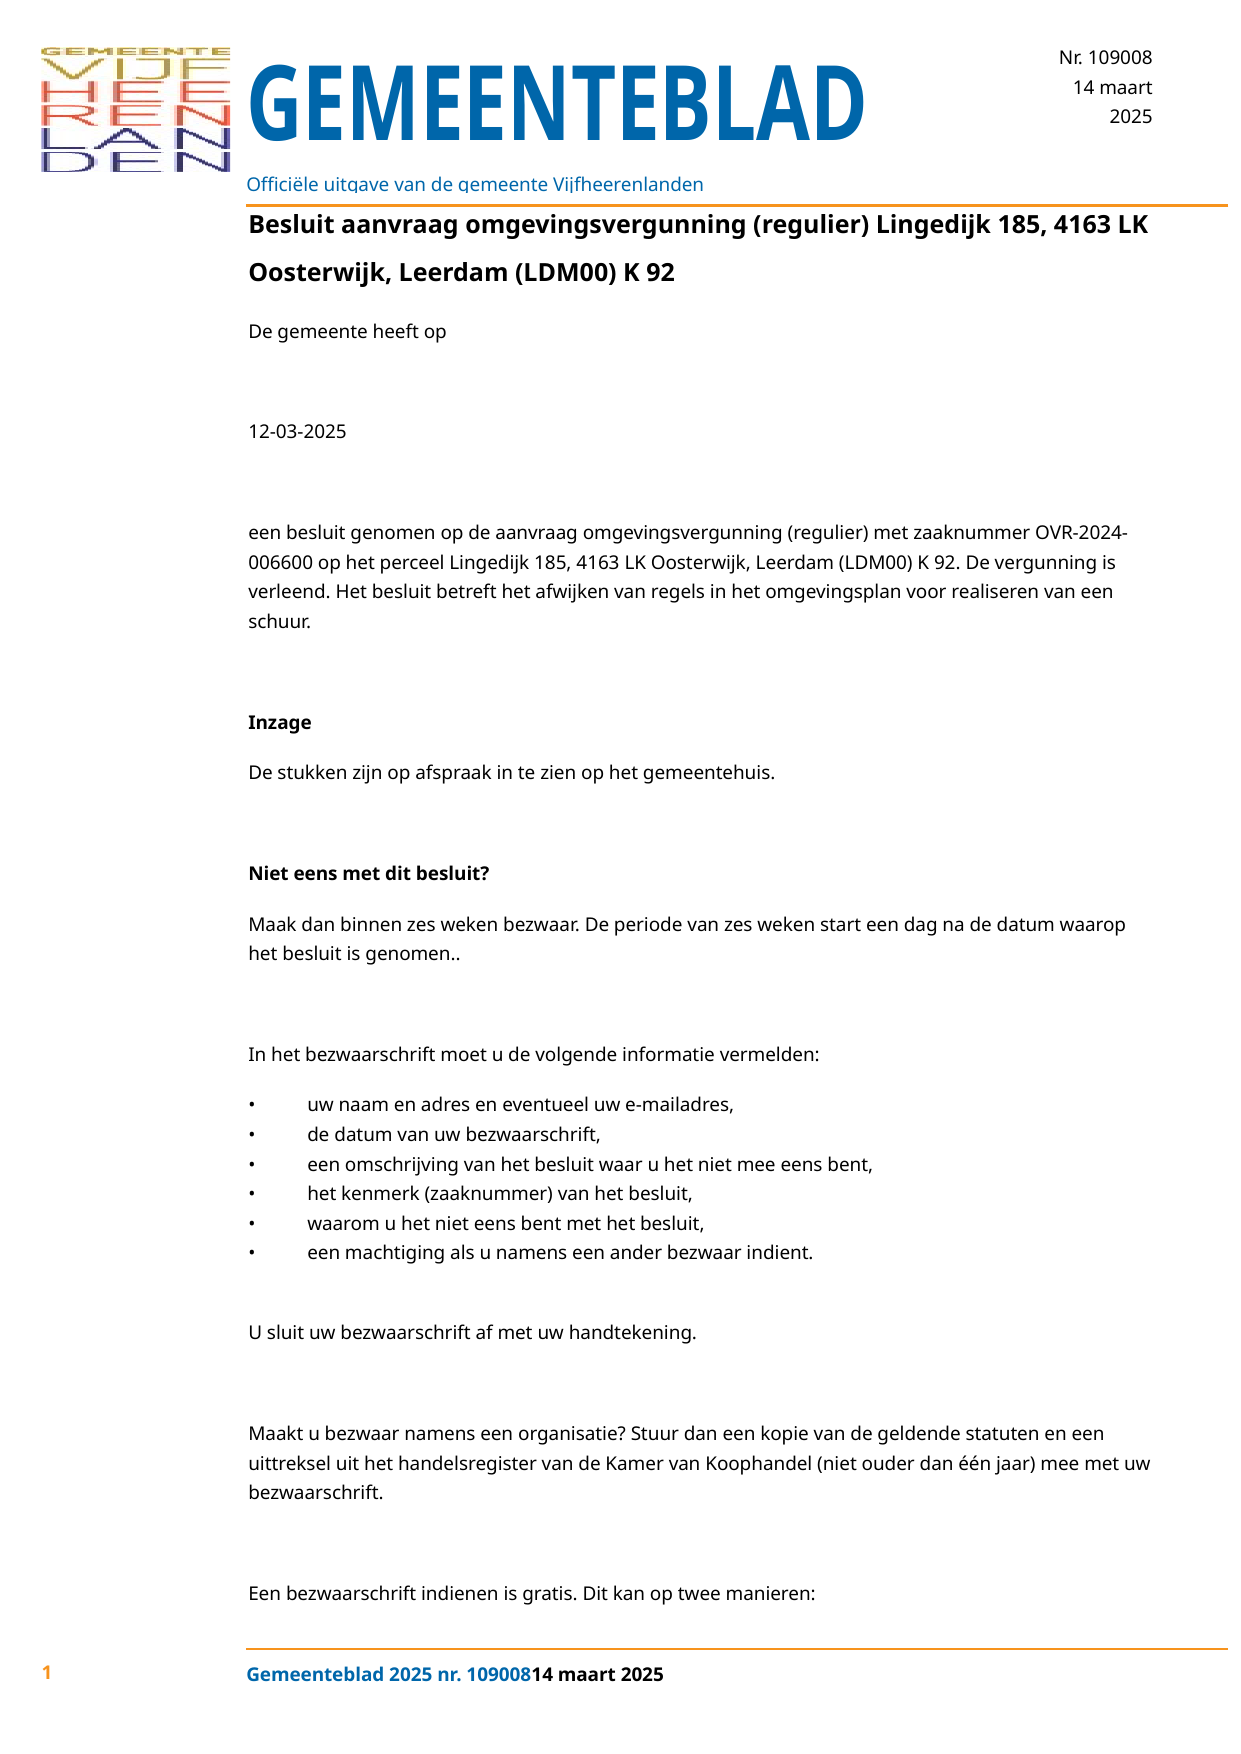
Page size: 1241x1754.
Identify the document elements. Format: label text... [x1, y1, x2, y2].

text Niet eens met dit besluit? [248, 860, 1152, 886]
text In het bezwaarschrift moet u de volgende informatie vermelden: [248, 1041, 1152, 1067]
list een omschrijving van het besluit waar u het niet mee eens bent, [248, 1151, 1152, 1177]
text Maakt u bezwaar namens een organisatie? Stuur dan een kopie van de geldende statuten en een uittreksel uit het handelsregister van de Kamer van Koophandel (niet ouder dan één jaar) mee met uw bezwaarschrift. [248, 1420, 1152, 1505]
picture [41, 47, 231, 172]
list een machtiging als u namens een ander bezwaar indient. [248, 1239, 1152, 1265]
list de datum van uw bezwaarschrift, [248, 1121, 1152, 1147]
text De stukken zijn op afspraak in te zien op het gemeentehuis. [248, 759, 1152, 785]
list het kenmerk (zaaknummer) van het besluit, [248, 1180, 1152, 1206]
text U sluit uw bezwaarschrift af met uw handtekening. [248, 1319, 1152, 1345]
list waarom u het niet eens bent met het besluit, [248, 1210, 1152, 1236]
text Een bezwaarschrift indienen is gratis. Dit kan op twee manieren: [248, 1580, 1152, 1606]
text De gemeente heeft op [248, 318, 1152, 344]
text een besluit genomen op de aanvraag omgevingsvergunning (regulier) met zaaknummer OVR-2024-006600 op het perceel Lingedijk 185, 4163 LK Oosterwijk, Leerdam (LDM00) K 92. De vergunning is verleend. Het besluit betreft het afwijken van regels in het omgevingsplan voor realiseren van een schuur. [248, 519, 1152, 634]
text Inzage [248, 709, 1152, 735]
text 12-03-2025 [248, 419, 1152, 444]
list uw naam en adres en eventueel uw e-mailadres, [248, 1092, 1152, 1117]
text Besluit aanvraag omgevingsvergunning (regulier) Lingedijk 185, 4163 LK Oosterwijk, Leerdam (LDM00) K 92 [248, 207, 1152, 288]
text Maak dan binnen zes weken bezwaar. De periode van zes weken start een dag na de datum waarop het besluit is genomen.. [248, 911, 1152, 966]
